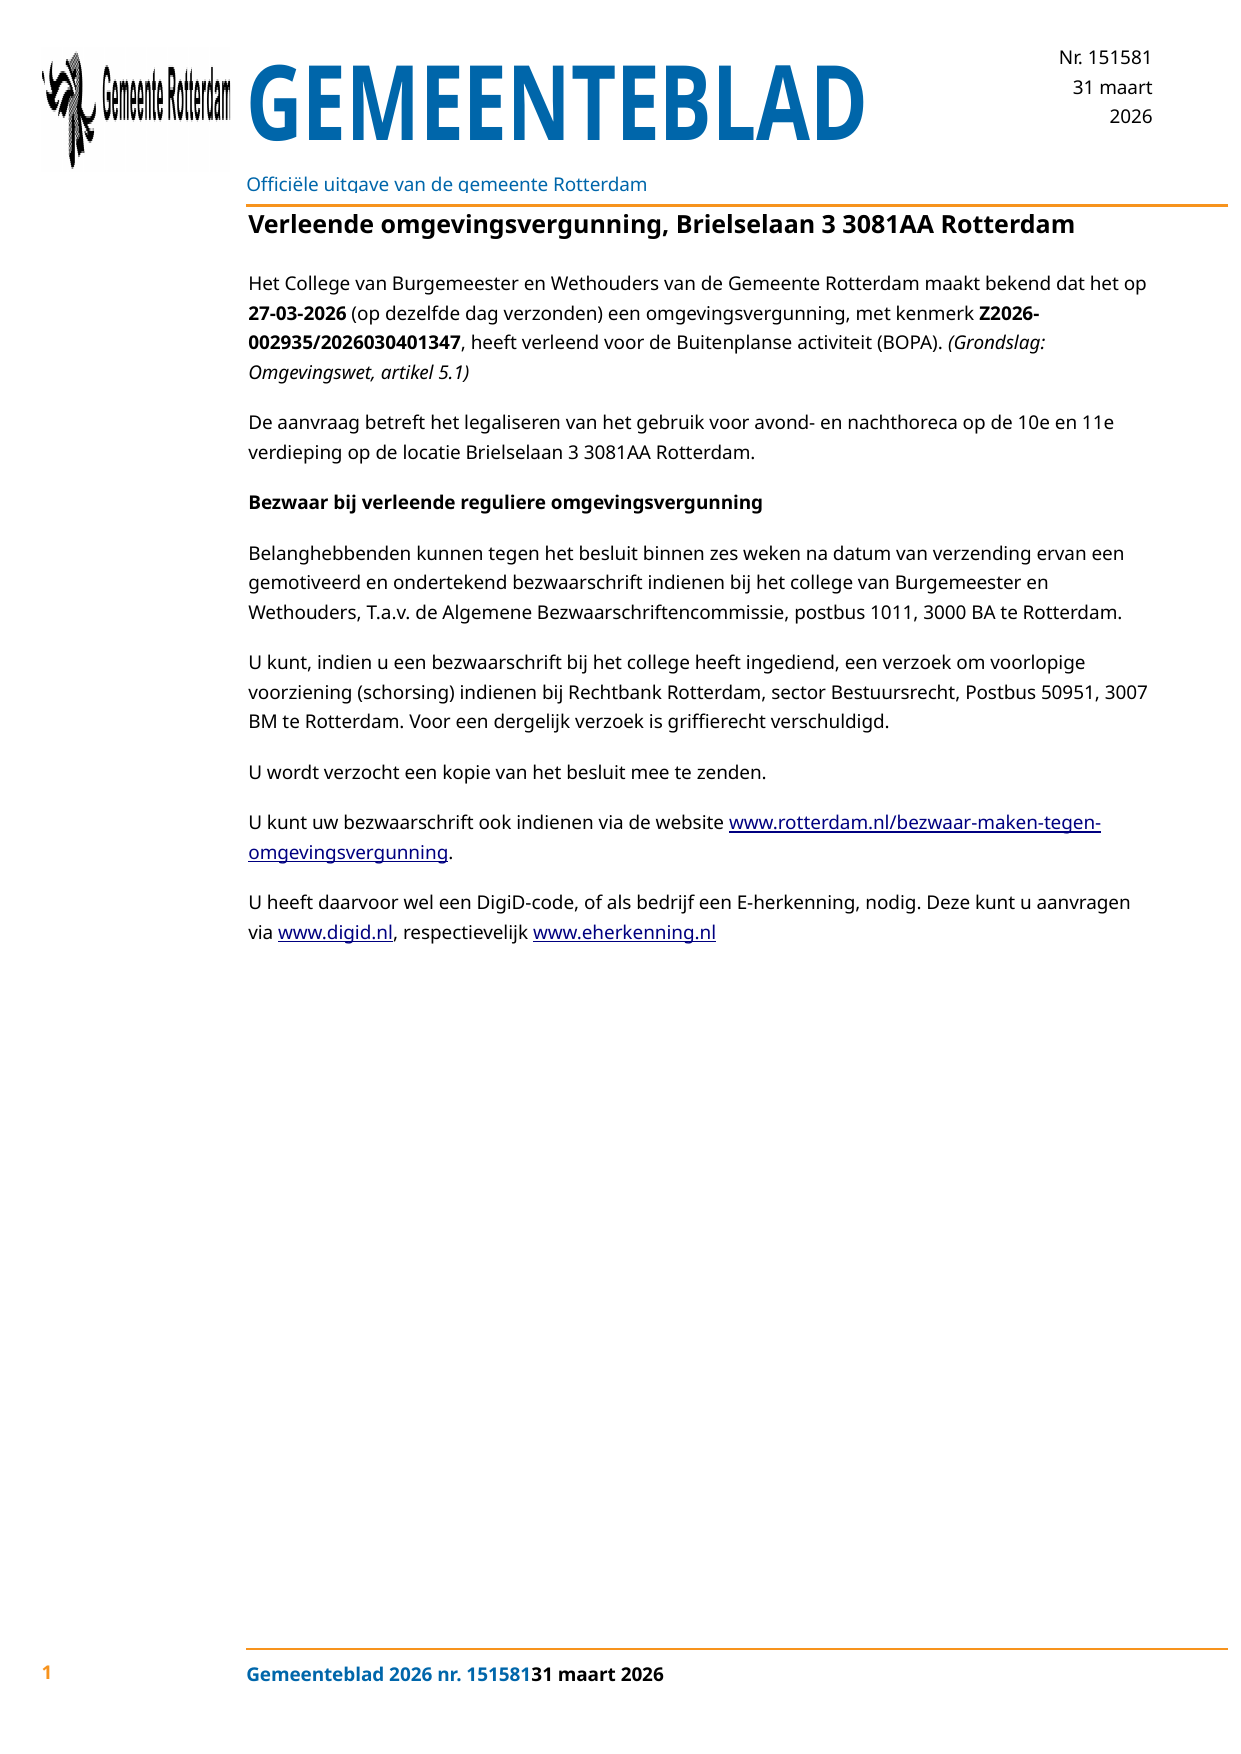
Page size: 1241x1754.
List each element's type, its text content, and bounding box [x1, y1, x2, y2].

text Verleende omgevingsvergunning, Brielselaan 3 3081AA Rotterdam [248, 207, 1152, 241]
text U heeft daarvoor wel een DigiD-code, of als bedrijf een E-herkenning, nodig. Deze kunt u aanvragen via www.digid.nl, respectievelijk www.eherkenning.nl [248, 889, 1152, 945]
text Bezwaar bij verleende reguliere omgevingsvergunning [248, 489, 1152, 515]
picture [41, 47, 231, 172]
text U kunt, indien u een bezwaarschrift bij het college heeft ingediend, een verzoek om voorlopige voorziening (schorsing) indienen bij Rechtbank Rotterdam, sector Bestuursrecht, Postbus 50951, 3007 BM te Rotterdam. Voor een dergelijk verzoek is griffierecht verschuldigd. [248, 649, 1152, 734]
text Belanghebbenden kunnen tegen het besluit binnen zes weken na datum van verzending ervan een gemotiveerd en ondertekend bezwaarschrift indienen bij het college van Burgemeester en Wethouders, T.a.v. de Algemene Bezwaarschriftencommissie, postbus 1011, 3000 BA te Rotterdam. [248, 540, 1152, 625]
text Het College van Burgemeester en Wethouders van de Gemeente Rotterdam maakt bekend dat het op 27-03-2026 (op dezelfde dag verzonden) een omgevingsvergunning, met kenmerk Z2026-002935/2026030401347, heeft verleend voor de Buitenplanse activiteit (BOPA). (Grondslag: Omgevingswet, artikel 5.1) [248, 270, 1152, 385]
text De aanvraag betreft het legaliseren van het gebruik voor avond- en nachthoreca op de 10e en 11e verdieping op de locatie Brielselaan 3 3081AA Rotterdam. [248, 409, 1152, 465]
text U kunt uw bezwaarschrift ook indienen via de website www.rotterdam.nl/bezwaar-maken-tegen-omgevingsvergunning. [248, 809, 1152, 865]
text U wordt verzocht een kopie van het besluit mee te zenden. [248, 759, 1152, 785]
